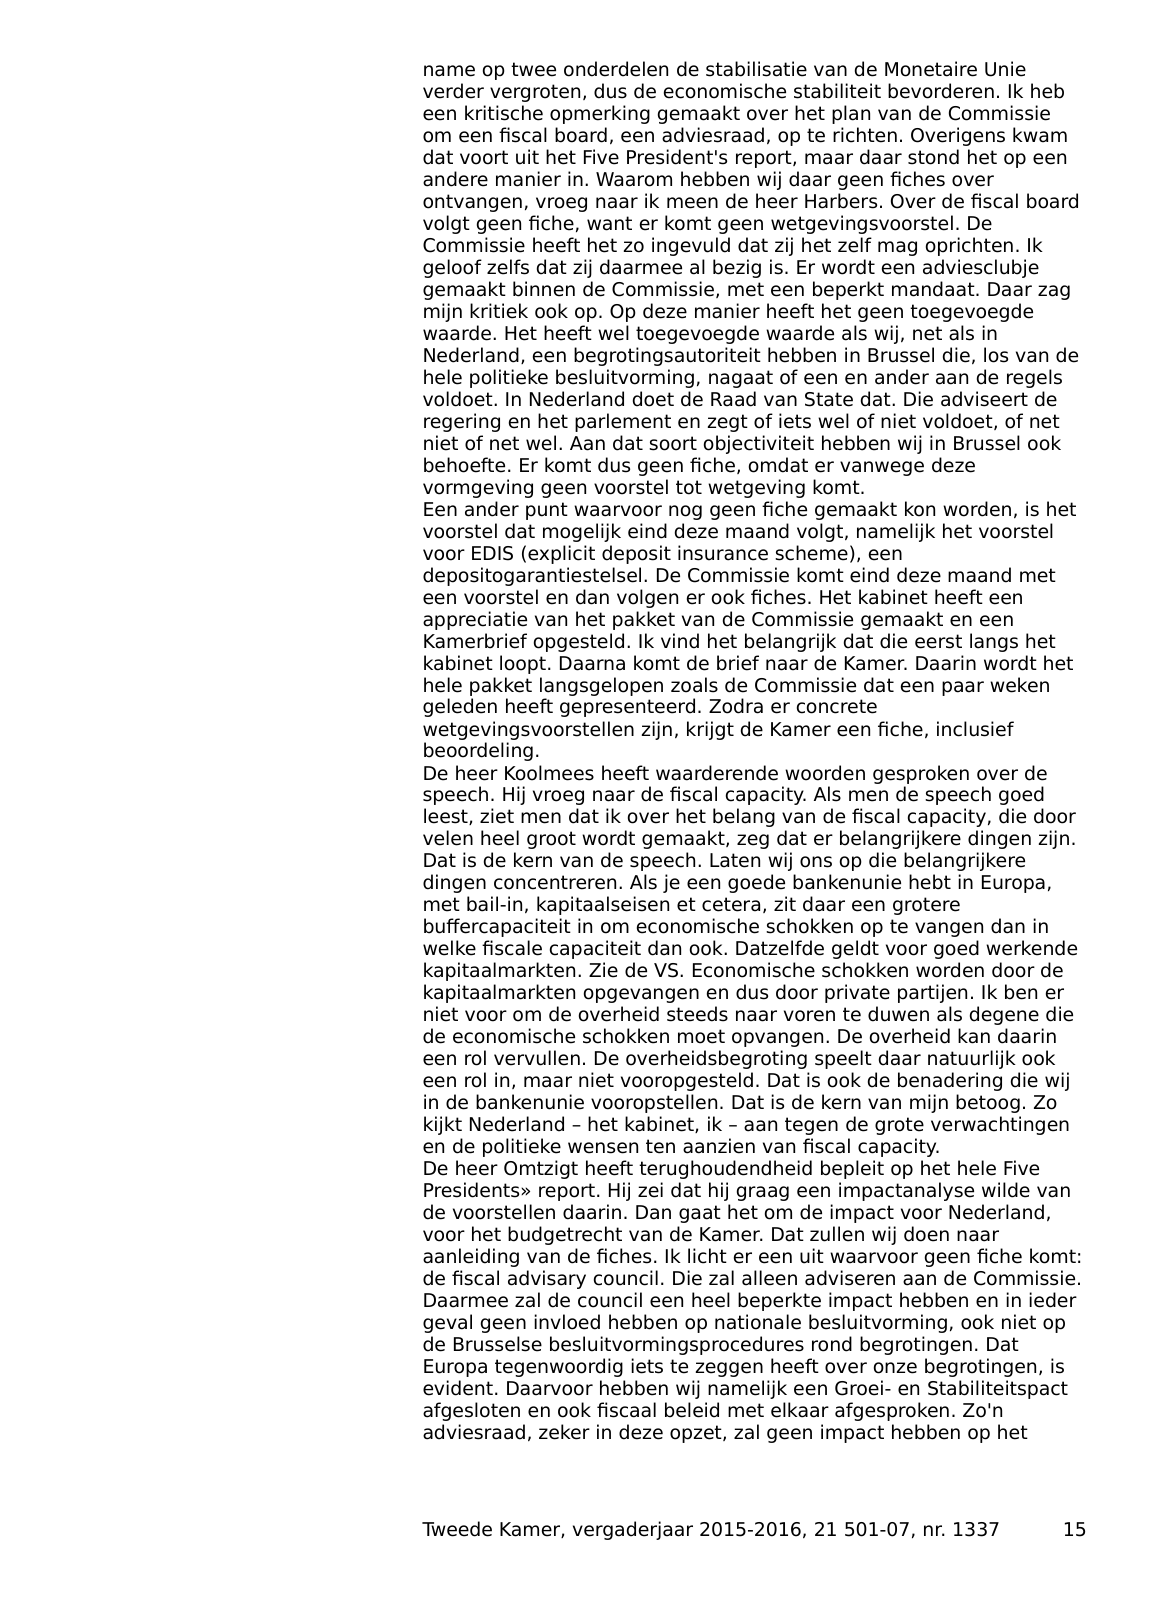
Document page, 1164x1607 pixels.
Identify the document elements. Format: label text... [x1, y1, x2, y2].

text Een ander punt waarvoor nog geen fiche gemaakt kon worden, is het voorstel dat mogelijk eind deze maand volgt, namelijk het voorstel voor EDIS (explicit deposit insurance scheme), een depositogarantiestelsel. De Commissie komt eind deze maand met een voorstel en dan volgen er ook fiches. Het kabinet heeft een appreciatie van het pakket van de Commissie gemaakt en een Kamerbrief opgesteld. Ik vind het belangrijk dat die eerst langs het kabinet loopt. Daarna komt de brief naar de Kamer. Daarin wordt het hele pakket langsgelopen zoals de Commissie dat een paar weken geleden heeft gepresenteerd. Zodra er concrete wetgevingsvoorstellen zijn, krijgt de Kamer een fiche, inclusief beoordeling. [422, 499, 1087, 762]
text name op twee onderdelen de stabilisatie van de Monetaire Unie verder vergroten, dus de economische stabiliteit bevorderen. Ik heb een kritische opmerking gemaakt over het plan van de Commissie om een fiscal board, een adviesraad, op te richten. Overigens kwam dat voort uit het Five President's report, maar daar stond het op een andere manier in. Waarom hebben wij daar geen fiches over ontvangen, vroeg naar ik meen de heer Harbers. Over de fiscal board volgt geen fiche, want er komt geen wetgevingsvoorstel. De Commissie heeft het zo ingevuld dat zij het zelf mag oprichten. Ik geloof zelfs dat zij daarmee al bezig is. Er wordt een adviesclubje gemaakt binnen de Commissie, met een beperkt mandaat. Daar zag mijn kritiek ook op. Op deze manier heeft het geen toegevoegde waarde. Het heeft wel toegevoegde waarde als wij, net als in Nederland, een begrotingsautoriteit hebben in Brussel die, los van de hele politieke besluitvorming, nagaat of een en ander aan de regels voldoet. In Nederland doet de Raad van State dat. Die adviseert de regering en het parlement en zegt of iets wel of niet voldoet, of net niet of net wel. Aan dat soort objectiviteit hebben wij in Brussel ook behoefte. Er komt dus geen fiche, omdat er vanwege deze vormgeving geen voorstel tot wetgeving komt. [422, 59, 1087, 499]
text De heer Koolmees heeft waarderende woorden gesproken over de speech. Hij vroeg naar de fiscal capacity. Als men de speech goed leest, ziet men dat ik over het belang van de fiscal capacity, die door velen heel groot wordt gemaakt, zeg dat er belangrijkere dingen zijn. Dat is de kern van de speech. Laten wij ons op die belangrijkere dingen concentreren. Als je een goede bankenunie hebt in Europa, met bail-in, kapitaalseisen et cetera, zit daar een grotere buffercapaciteit in om economische schokken op te vangen dan in welke fiscale capaciteit dan ook. Datzelfde geldt voor goed werkende kapitaalmarkten. Zie de VS. Economische schokken worden door de kapitaalmarkten opgevangen en dus door private partijen. Ik ben er niet voor om de overheid steeds naar voren te duwen als degene die de economische schokken moet opvangen. De overheid kan daarin een rol vervullen. De overheidsbegroting speelt daar natuurlijk ook een rol in, maar niet vooropgesteld. Dat is ook de benadering die wij in de bankenunie vooropstellen. Dat is de kern van mijn betoog. Zo kijkt Nederland – het kabinet, ik – aan tegen de grote verwachtingen en de politieke wensen ten aanzien van fiscal capacity. [422, 762, 1087, 1158]
text De heer Omtzigt heeft terughoudendheid bepleit op het hele Five Presidents» report. Hij zei dat hij graag een impactanalyse wilde van de voorstellen daarin. Dan gaat het om de impact voor Nederland, voor het budgetrecht van de Kamer. Dat zullen wij doen naar aanleiding van de fiches. Ik licht er een uit waarvoor geen fiche komt: de fiscal advisary council. Die zal alleen adviseren aan de Commissie. Daarmee zal de council een heel beperkte impact hebben en in ieder geval geen invloed hebben op nationale besluitvorming, ook niet op de Brusselse besluitvormingsprocedures rond begrotingen. Dat Europa tegenwoordig iets te zeggen heeft over onze begrotingen, is evident. Daarvoor hebben wij namelijk een Groei- en Stabiliteitspact afgesloten en ook fiscaal beleid met elkaar afgesproken. Zo'n adviesraad, zeker in deze opzet, zal geen impact hebben op het [422, 1158, 1087, 1444]
